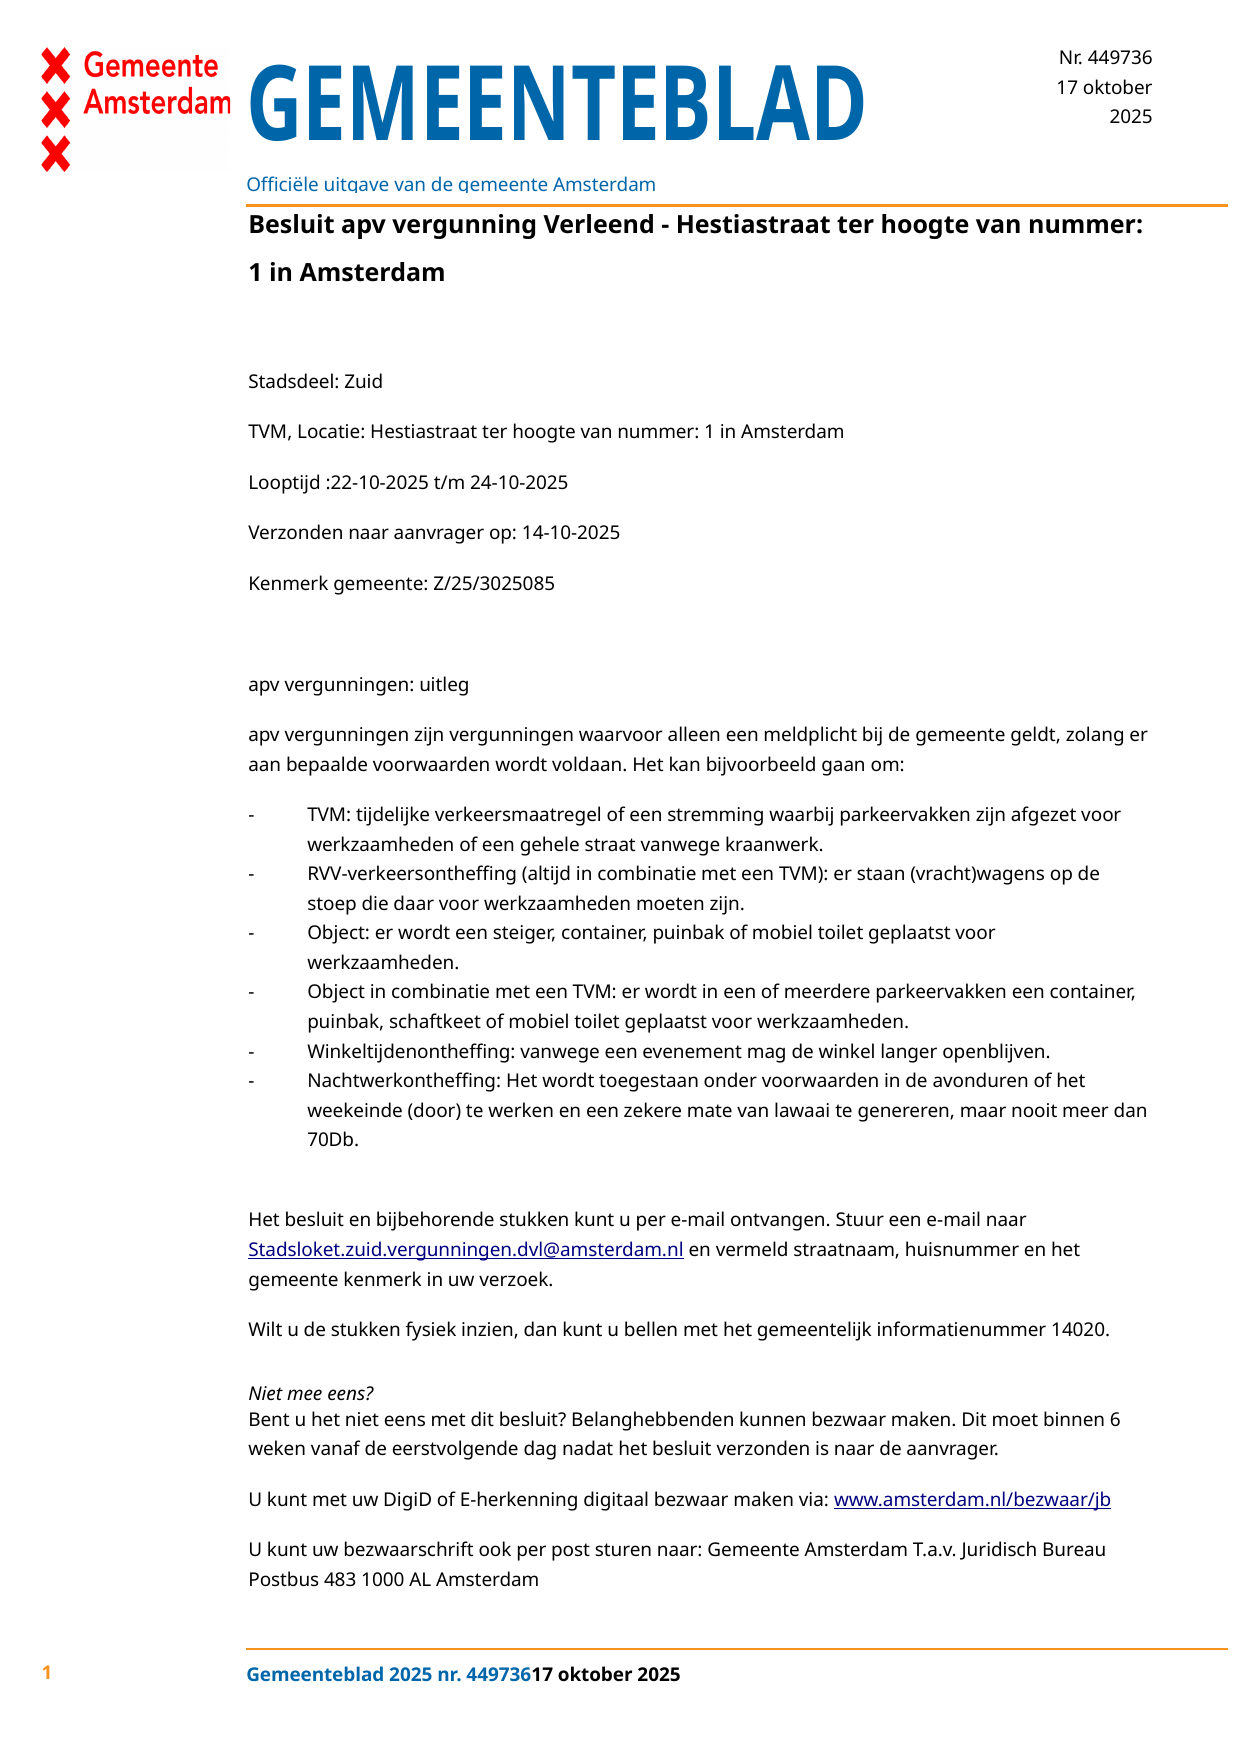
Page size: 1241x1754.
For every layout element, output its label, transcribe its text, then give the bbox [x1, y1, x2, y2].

list Nachtwerkontheffing: Het wordt toegestaan onder voorwaarden in de avonduren of het weekeinde (door) te werken en een zekere mate van lawaai te genereren, maar nooit meer dan 70Db. [248, 1067, 1152, 1152]
text U kunt met uw DigiD of E-herkenning digitaal bezwaar maken via: www.amsterdam.nl/bezwaar/jb [248, 1486, 1152, 1512]
text Het besluit en bijbehorende stukken kunt u per e-mail ontvangen. Stuur een e-mail naar Stadsloket.zuid.vergunningen.dvl@amsterdam.nl en vermeld straatnaam, huisnummer en het gemeente kenmerk in uw verzoek. [248, 1207, 1152, 1292]
text Looptijd :22-10-2025 t/m 24-10-2025 [248, 469, 1152, 495]
text TVM, Locatie: Hestiastraat ter hoogte van nummer: 1 in Amsterdam [248, 419, 1152, 444]
text apv vergunningen zijn vergunningen waarvoor alleen een meldplicht bij de gemeente geldt, zolang er aan bepaalde voorwaarden wordt voldaan. Het kan bijvoorbeeld gaan om: [248, 721, 1152, 777]
text Niet mee eens? [248, 1380, 1152, 1406]
text Wilt u de stukken fysiek inzien, dan kunt u bellen met het gemeentelijk informatienummer 14020. [248, 1316, 1152, 1342]
text Besluit apv vergunning Verleend - Hestiastraat ter hoogte van nummer: 1 in Amsterdam [248, 207, 1152, 288]
text Stadsdeel: Zuid [248, 368, 1152, 394]
list Object in combinatie met een TVM: er wordt in een of meerdere parkeervakken een container, puinbak, schaftkeet of mobiel toilet geplaatst voor werkzaamheden. [248, 979, 1152, 1034]
text Bent u het niet eens met dit besluit? Belanghebbenden kunnen bezwaar maken. Dit moet binnen 6 weken vanaf de eerstvolgende dag nadat het besluit verzonden is naar de aanvrager. [248, 1406, 1152, 1461]
list Winkeltijdenontheffing: vanwege een evenement mag de winkel langer openblijven. [248, 1038, 1152, 1064]
list TVM: tijdelijke verkeersmaatregel of een stremming waarbij parkeervakken zijn afgezet voor werkzaamheden of een gehele straat vanwege kraanwerk. [248, 801, 1152, 857]
text apv vergunningen: uitleg [248, 671, 1152, 697]
picture [41, 47, 231, 172]
text Kenmerk gemeente: Z/25/3025085 [248, 570, 1152, 596]
text U kunt uw bezwaarschrift ook per post sturen naar: Gemeente Amsterdam T.a.v. Juridisch Bureau Postbus 483 1000 AL Amsterdam [248, 1536, 1152, 1592]
list Object: er wordt een steiger, container, puinbak of mobiel toilet geplaatst voor werkzaamheden. [248, 919, 1152, 975]
list RVV-verkeersontheffing (altijd in combinatie met een TVM): er staan (vracht)wagens op de stoep die daar voor werkzaamheden moeten zijn. [248, 860, 1152, 916]
text Verzonden naar aanvrager op: 14-10-2025 [248, 519, 1152, 545]
